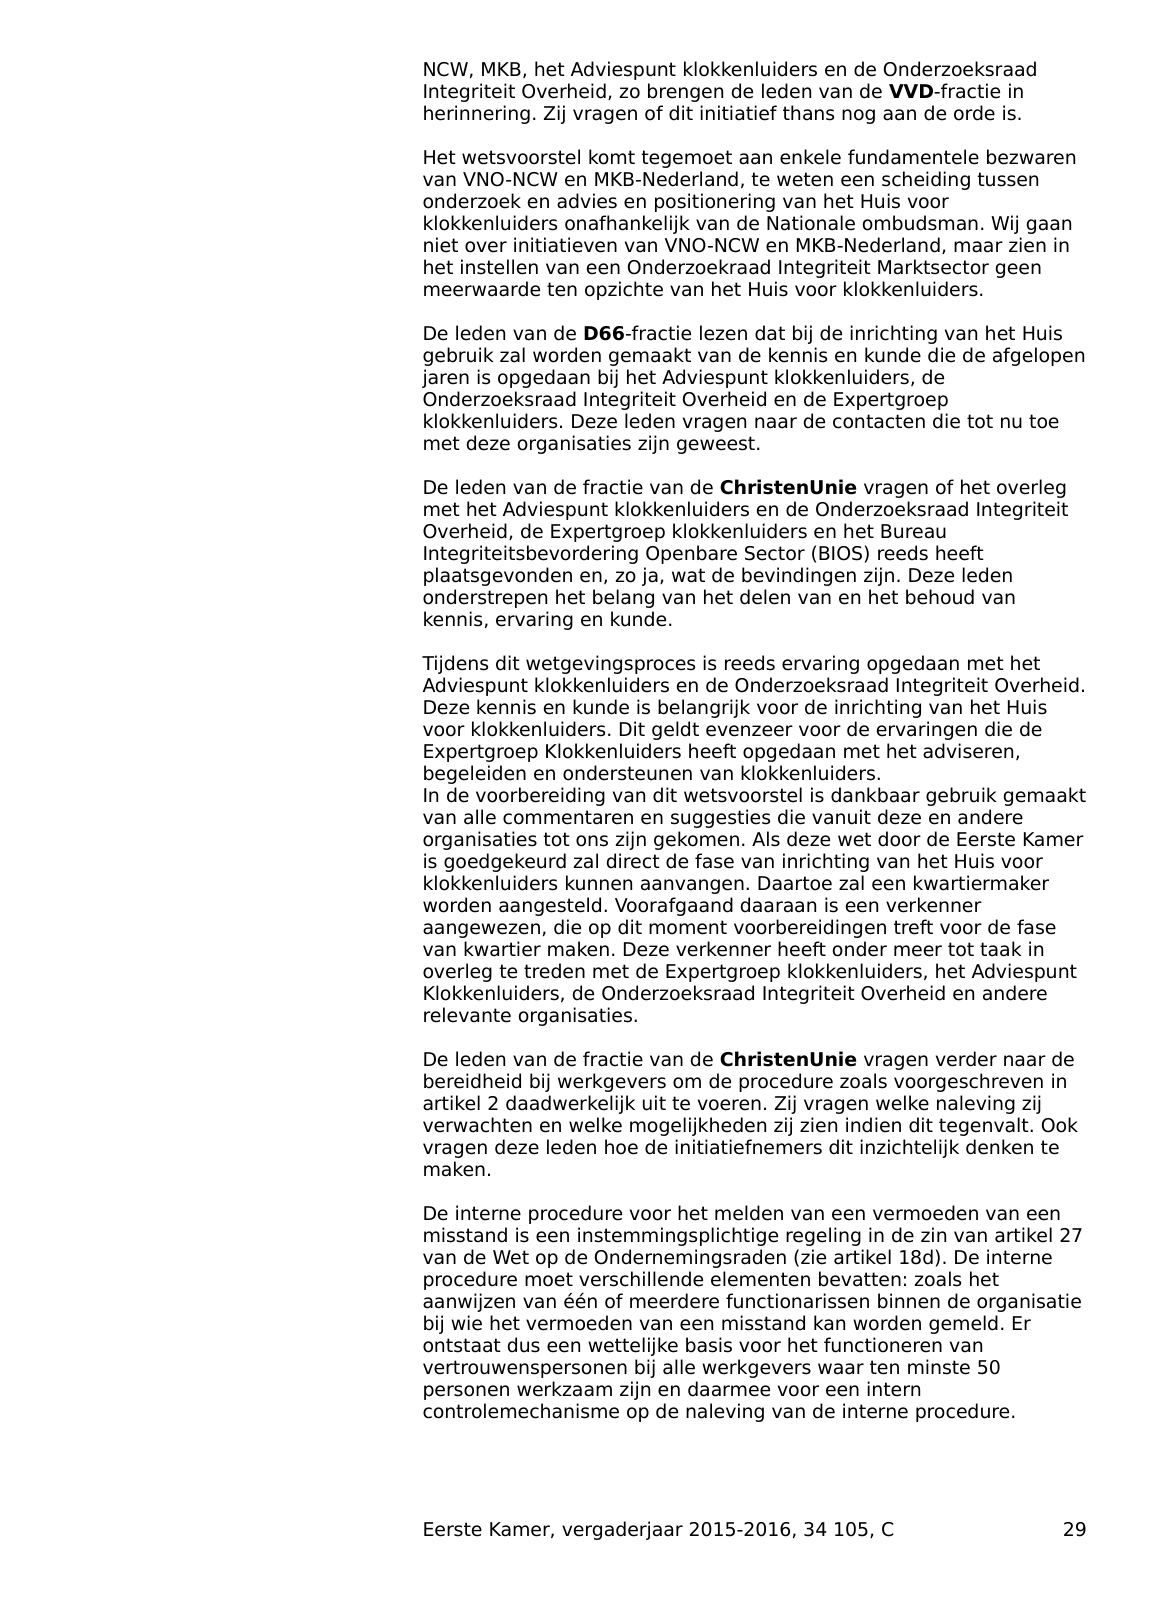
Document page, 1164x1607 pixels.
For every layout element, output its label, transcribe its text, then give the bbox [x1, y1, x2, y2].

text Tijdens dit wetgevingsproces is reeds ervaring opgedaan met het Adviespunt klokkenluiders en de Onderzoeksraad Integriteit Overheid. Deze kennis en kunde is belangrijk voor de inrichting van het Huis voor klokkenluiders. Dit geldt evenzeer voor de ervaringen die de Expertgroep Klokkenluiders heeft opgedaan met het adviseren, begeleiden en ondersteunen van klokkenluiders. [422, 653, 1087, 785]
text De leden van de fractie van de ChristenUnie vragen of het overleg met het Adviespunt klokkenluiders en de Onderzoeksraad Integriteit Overheid, de Expertgroep klokkenluiders en het Bureau Integriteitsbevordering Openbare Sector (BIOS) reeds heeft plaatsgevonden en, zo ja, wat de bevindingen zijn. Deze leden onderstrepen het belang van het delen van en het behoud van kennis, ervaring en kunde. [422, 477, 1087, 631]
text De interne procedure voor het melden van een vermoeden van een misstand is een instemmingsplichtige regeling in de zin van artikel 27 van de Wet op de Ondernemingsraden (zie artikel 18d). De interne procedure moet verschillende elementen bevatten: zoals het aanwijzen van één of meerdere functionarissen binnen de organisatie bij wie het vermoeden van een misstand kan worden gemeld. Er ontstaat dus een wettelijke basis voor het functioneren van vertrouwenspersonen bij alle werkgevers waar ten minste 50 personen werkzaam zijn en daarmee voor een intern controlemechanisme op de naleving van de interne procedure. [422, 1203, 1087, 1423]
text Het wetsvoorstel komt tegemoet aan enkele fundamentele bezwaren van VNO-NCW en MKB-Nederland, te weten een scheiding tussen onderzoek en advies en positionering van het Huis voor klokkenluiders onafhankelijk van de Nationale ombudsman. Wij gaan niet over initiatieven van VNO-NCW en MKB-Nederland, maar zien in het instellen van een Onderzoekraad Integriteit Marktsector geen meerwaarde ten opzichte van het Huis voor klokkenluiders. [422, 147, 1087, 301]
text In de voorbereiding van dit wetsvoorstel is dankbaar gebruik gemaakt van alle commentaren en suggesties die vanuit deze en andere organisaties tot ons zijn gekomen. Als deze wet door de Eerste Kamer is goedgekeurd zal direct de fase van inrichting van het Huis voor klokkenluiders kunnen aanvangen. Daartoe zal een kwartiermaker worden aangesteld. Voorafgaand daaraan is een verkenner aangewezen, die op dit moment voorbereidingen treft voor de fase van kwartier maken. Deze verkenner heeft onder meer tot taak in overleg te treden met de Expertgroep klokkenluiders, het Adviespunt Klokkenluiders, de Onderzoeksraad Integriteit Overheid en andere relevante organisaties. [422, 785, 1087, 1027]
text De leden van de D66-fractie lezen dat bij de inrichting van het Huis gebruik zal worden gemaakt van de kennis en kunde die de afgelopen jaren is opgedaan bij het Adviespunt klokkenluiders, de Onderzoeksraad Integriteit Overheid en de Expertgroep klokkenluiders. Deze leden vragen naar de contacten die tot nu toe met deze organisaties zijn geweest. [422, 323, 1087, 455]
text NCW, MKB, het Adviespunt klokkenluiders en de Onderzoeksraad Integriteit Overheid, zo brengen de leden van de VVD-fractie in herinnering. Zij vragen of dit initiatief thans nog aan de orde is. [422, 59, 1087, 125]
text De leden van de fractie van de ChristenUnie vragen verder naar de bereidheid bij werkgevers om de procedure zoals voorgeschreven in artikel 2 daadwerkelijk uit te voeren. Zij vragen welke naleving zij verwachten en welke mogelijkheden zij zien indien dit tegenvalt. Ook vragen deze leden hoe de initiatiefnemers dit inzichtelijk denken te maken. [422, 1049, 1087, 1181]
